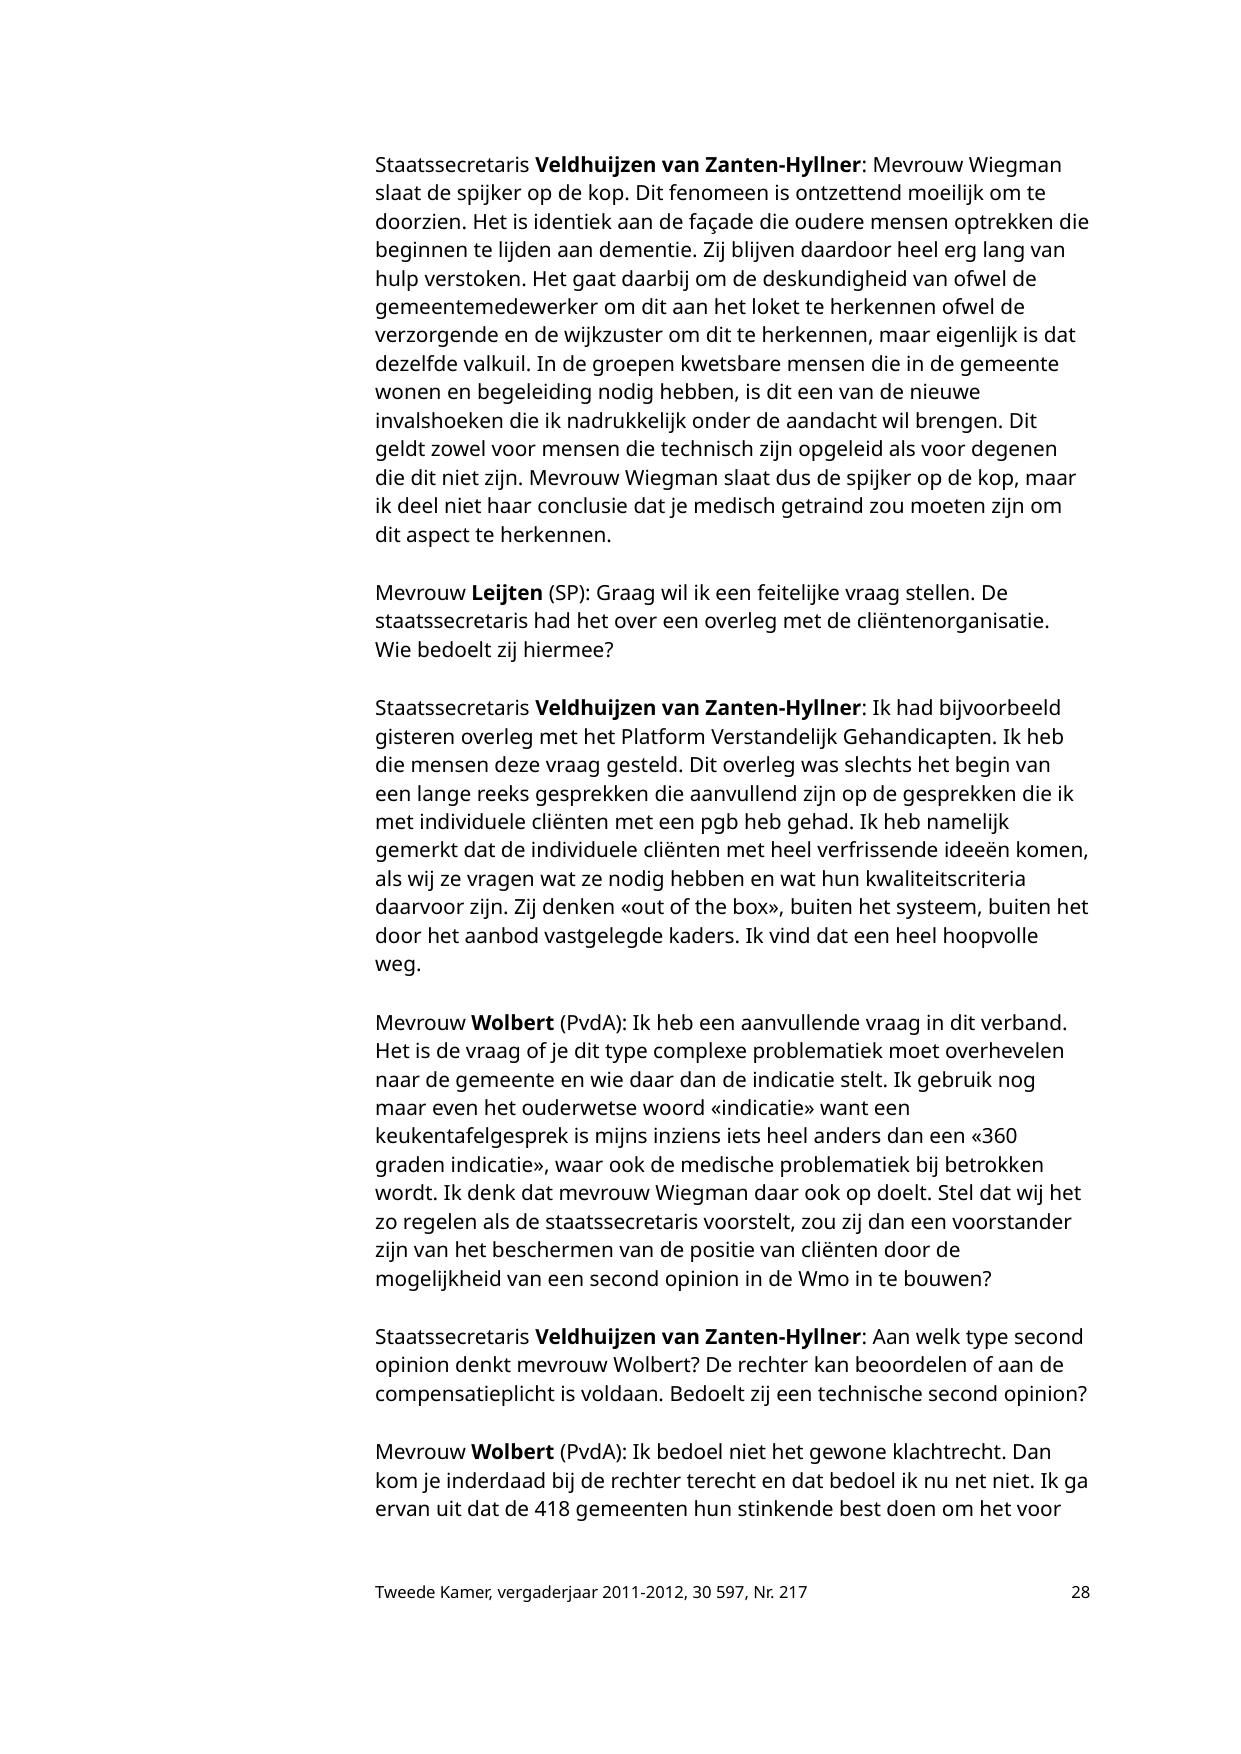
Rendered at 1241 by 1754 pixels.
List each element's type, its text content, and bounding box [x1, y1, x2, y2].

text Staatssecretaris Veldhuijzen van Zanten-Hyllner: Aan welk type second opinion denkt mevrouw Wolbert? De rechter kan beoordelen of aan de compensatieplicht is voldaan. Bedoelt zij een technische second opinion? [375, 1322, 1090, 1407]
text Staatssecretaris Veldhuijzen van Zanten-Hyllner: Ik had bijvoorbeeld gisteren overleg met het Platform Verstandelijk Gehandicapten. Ik heb die mensen deze vraag gesteld. Dit overleg was slechts het begin van een lange reeks gesprekken die aanvullend zijn op de gesprekken die ik met individuele cliënten met een pgb heb gehad. Ik heb namelijk gemerkt dat de individuele cliënten met heel verfrissende ideeën komen, als wij ze vragen wat ze nodig hebben en wat hun kwaliteitscriteria daarvoor zijn. Zij denken «out of the box», buiten het systeem, buiten het door het aanbod vastgelegde kaders. Ik vind dat een heel hoopvolle weg. [375, 693, 1090, 978]
text Staatssecretaris Veldhuijzen van Zanten-Hyllner: Mevrouw Wiegman slaat de spijker op de kop. Dit fenomeen is ontzettend moeilijk om te doorzien. Het is identiek aan de façade die oudere mensen optrekken die beginnen te lijden aan dementie. Zij blijven daardoor heel erg lang van hulp verstoken. Het gaat daarbij om de deskundigheid van ofwel de gemeentemedewerker om dit aan het loket te herkennen ofwel de verzorgende en de wijkzuster om dit te herkennen, maar eigenlijk is dat dezelfde valkuil. In de groepen kwetsbare mensen die in de gemeente wonen en begeleiding nodig hebben, is dit een van de nieuwe invalshoeken die ik nadrukkelijk onder de aandacht wil brengen. Dit geldt zowel voor mensen die technisch zijn opgeleid als voor degenen die dit niet zijn. Mevrouw Wiegman slaat dus de spijker op de kop, maar ik deel niet haar conclusie dat je medisch getraind zou moeten zijn om dit aspect te herkennen. [375, 150, 1090, 548]
text Mevrouw Leijten (SP): Graag wil ik een feitelijke vraag stellen. De staatssecretaris had het over een overleg met de cliëntenorganisatie. Wie bedoelt zij hiermee? [375, 578, 1090, 663]
text Mevrouw Wolbert (PvdA): Ik heb een aanvullende vraag in dit verband. Het is de vraag of je dit type complexe problematiek moet overhevelen naar de gemeente en wie daar dan de indicatie stelt. Ik gebruik nog maar even het ouderwetse woord «indicatie» want een keukentafelgesprek is mijns inziens iets heel anders dan een «360 graden indicatie», waar ook de medische problematiek bij betrokken wordt. Ik denk dat mevrouw Wiegman daar ook op doelt. Stel dat wij het zo regelen als de staatssecretaris voorstelt, zou zij dan een voorstander zijn van het beschermen van de positie van cliënten door de mogelijkheid van een second opinion in de Wmo in te bouwen? [375, 1008, 1090, 1292]
text Mevrouw Wolbert (PvdA): Ik bedoel niet het gewone klachtrecht. Dan kom je inderdaad bij de rechter terecht en dat bedoel ik nu net niet. Ik ga ervan uit dat de 418 gemeenten hun stinkende best doen om het voor [375, 1437, 1090, 1523]
